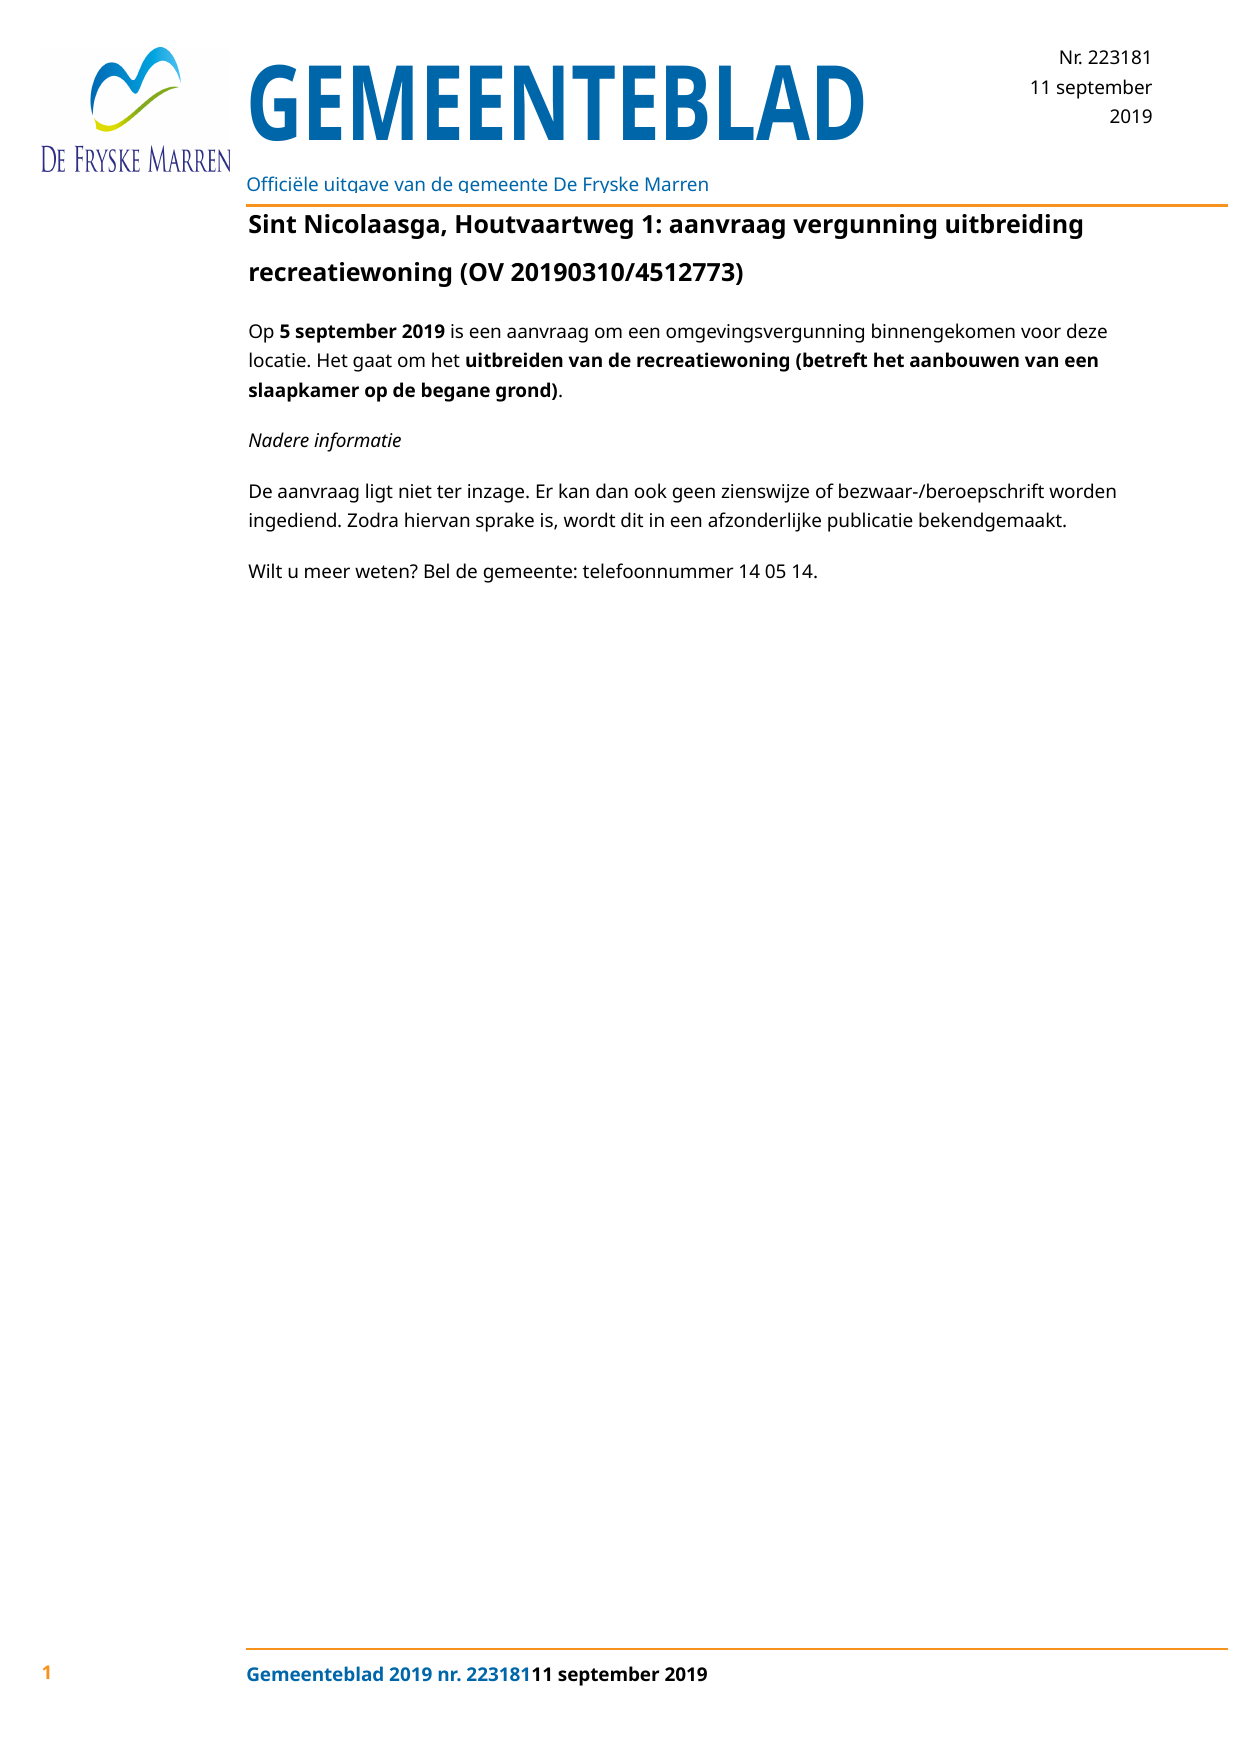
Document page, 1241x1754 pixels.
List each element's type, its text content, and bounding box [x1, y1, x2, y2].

picture [41, 47, 231, 172]
text Sint Nicolaasga, Houtvaartweg 1: aanvraag vergunning uitbreiding recreatiewoning (OV 20190310/4512773) [248, 207, 1152, 288]
text Wilt u meer weten? Bel de gemeente: telefoonnummer 14 05 14. [248, 558, 1152, 584]
text De aanvraag ligt niet ter inzage. Er kan dan ook geen zienswijze of bezwaar-/beroepschrift worden ingediend. Zodra hiervan sprake is, wordt dit in een afzonderlijke publicatie bekendgemaakt. [248, 478, 1152, 533]
text Op 5 september 2019 is een aanvraag om een omgevingsvergunning binnengekomen voor deze locatie. Het gaat om het uitbreiden van de recreatiewoning (betreft het aanbouwen van een slaapkamer op de begane grond). [248, 318, 1152, 403]
text Nadere informatie [248, 427, 1152, 453]
